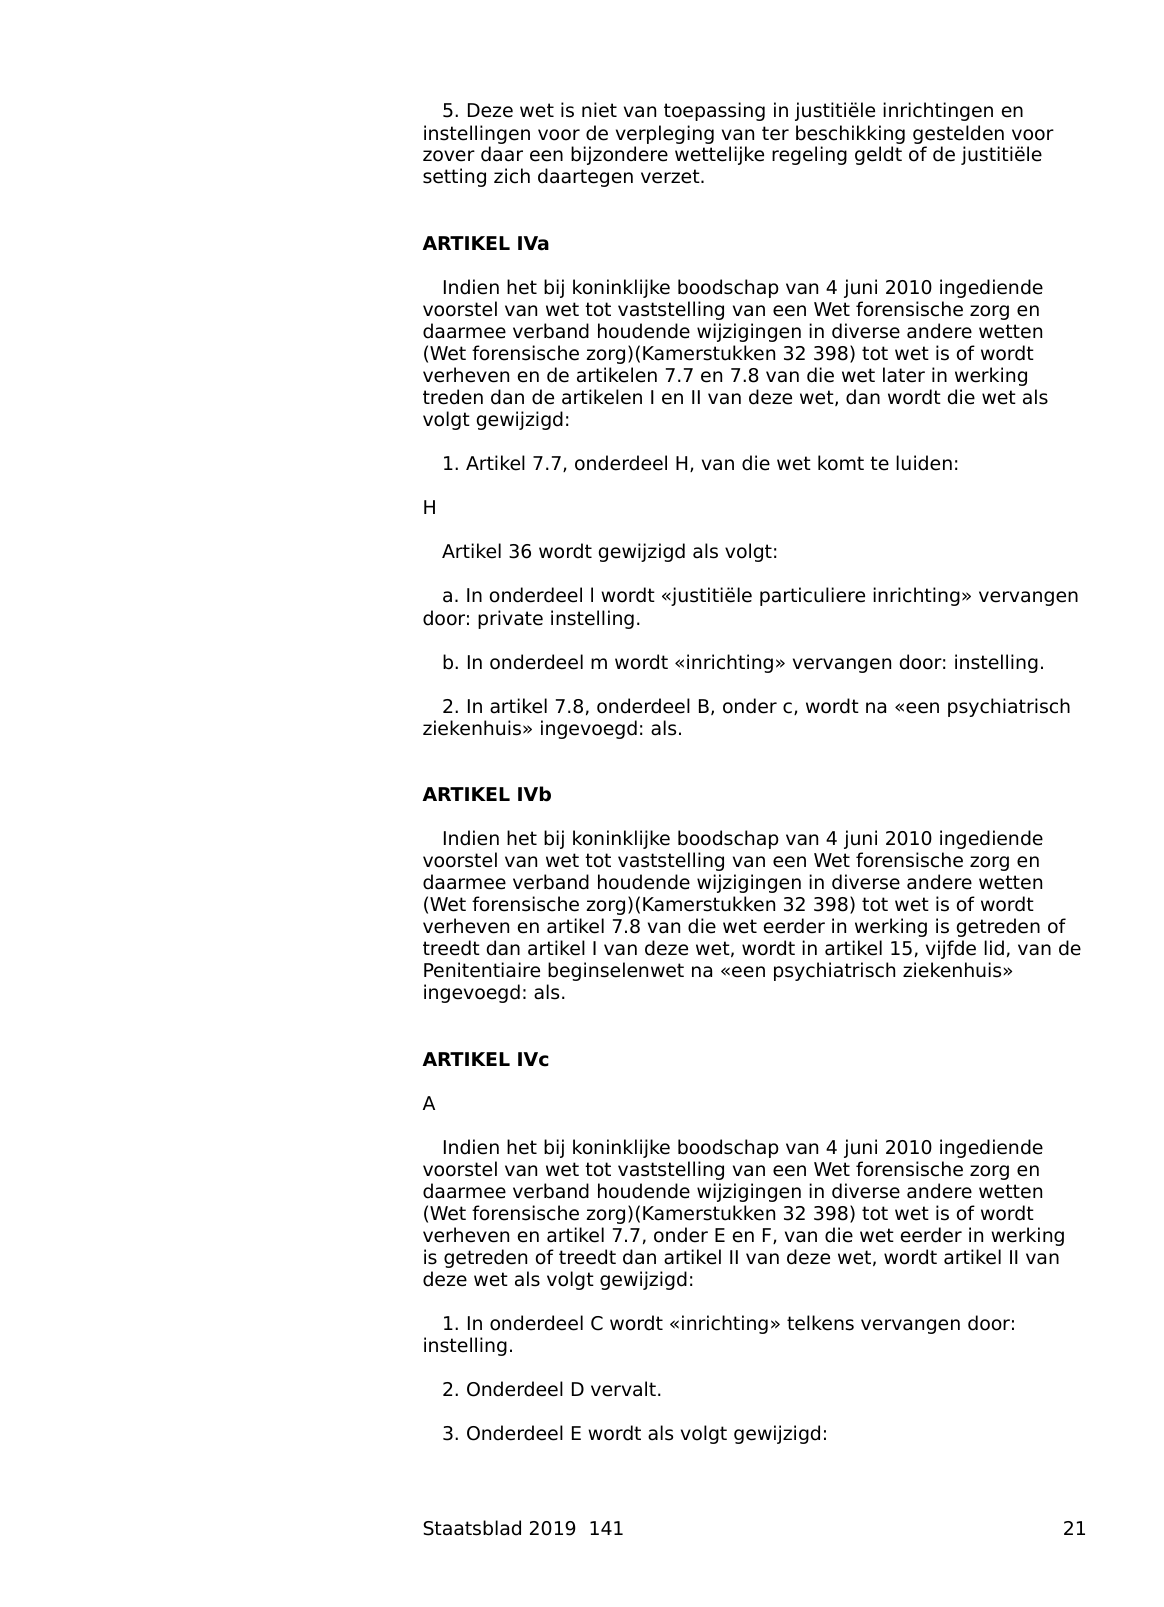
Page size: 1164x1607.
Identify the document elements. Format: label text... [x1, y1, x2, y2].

subtitle ARTIKEL IVc [422, 1048, 1087, 1070]
text 1. Artikel 7.7, onderdeel H, van die wet komt te luiden: [422, 453, 1087, 475]
text 3. Onderdeel E wordt als volgt gewijzigd: [422, 1423, 1087, 1445]
text Indien het bij koninklijke boodschap van 4 juni 2010 ingediende voorstel van wet tot vaststelling van een Wet forensische zorg en daarmee verband houdende wijzigingen in diverse andere wetten (Wet forensische zorg)(Kamerstukken 32 398) tot wet is of wordt verheven en artikel 7.8 van die wet eerder in werking is getreden of treedt dan artikel I van deze wet, wordt in artikel 15, vijfde lid, van de Penitentiaire beginselenwet na «een psychiatrisch ziekenhuis» ingevoegd: als. [422, 828, 1087, 1004]
text A [422, 1093, 1087, 1114]
subtitle ARTIKEL IVa [422, 233, 1087, 255]
text Indien het bij koninklijke boodschap van 4 juni 2010 ingediende voorstel van wet tot vaststelling van een Wet forensische zorg en daarmee verband houdende wijzigingen in diverse andere wetten (Wet forensische zorg)(Kamerstukken 32 398) tot wet is of wordt verheven en artikel 7.7, onder E en F, van die wet eerder in werking is getreden of treedt dan artikel II van deze wet, wordt artikel II van deze wet als volgt gewijzigd: [422, 1137, 1087, 1291]
text 1. In onderdeel C wordt «inrichting» telkens vervangen door: instelling. [422, 1313, 1087, 1357]
text 2. Onderdeel D vervalt. [422, 1379, 1087, 1401]
text b. In onderdeel m wordt «inrichting» vervangen door: instelling. [422, 652, 1087, 673]
text Indien het bij koninklijke boodschap van 4 juni 2010 ingediende voorstel van wet tot vaststelling van een Wet forensische zorg en daarmee verband houdende wijzigingen in diverse andere wetten (Wet forensische zorg)(Kamerstukken 32 398) tot wet is of wordt verheven en de artikelen 7.7 en 7.8 van die wet later in werking treden dan de artikelen I en II van deze wet, dan wordt die wet als volgt gewijzigd: [422, 277, 1087, 431]
text H [422, 497, 1087, 519]
text 2. In artikel 7.8, onderdeel B, onder c, wordt na «een psychiatrisch ziekenhuis» ingevoegd: als. [422, 696, 1087, 740]
subtitle ARTIKEL IVb [422, 784, 1087, 806]
text 5. Deze wet is niet van toepassing in justitiële inrichtingen en instellingen voor de verpleging van ter beschikking gestelden voor zover daar een bijzondere wettelijke regeling geldt of de justitiële setting zich daartegen verzet. [422, 100, 1087, 188]
text Artikel 36 wordt gewijzigd als volgt: [422, 541, 1087, 563]
text a. In onderdeel l wordt «justitiële particuliere inrichting» vervangen door: private instelling. [422, 585, 1087, 629]
